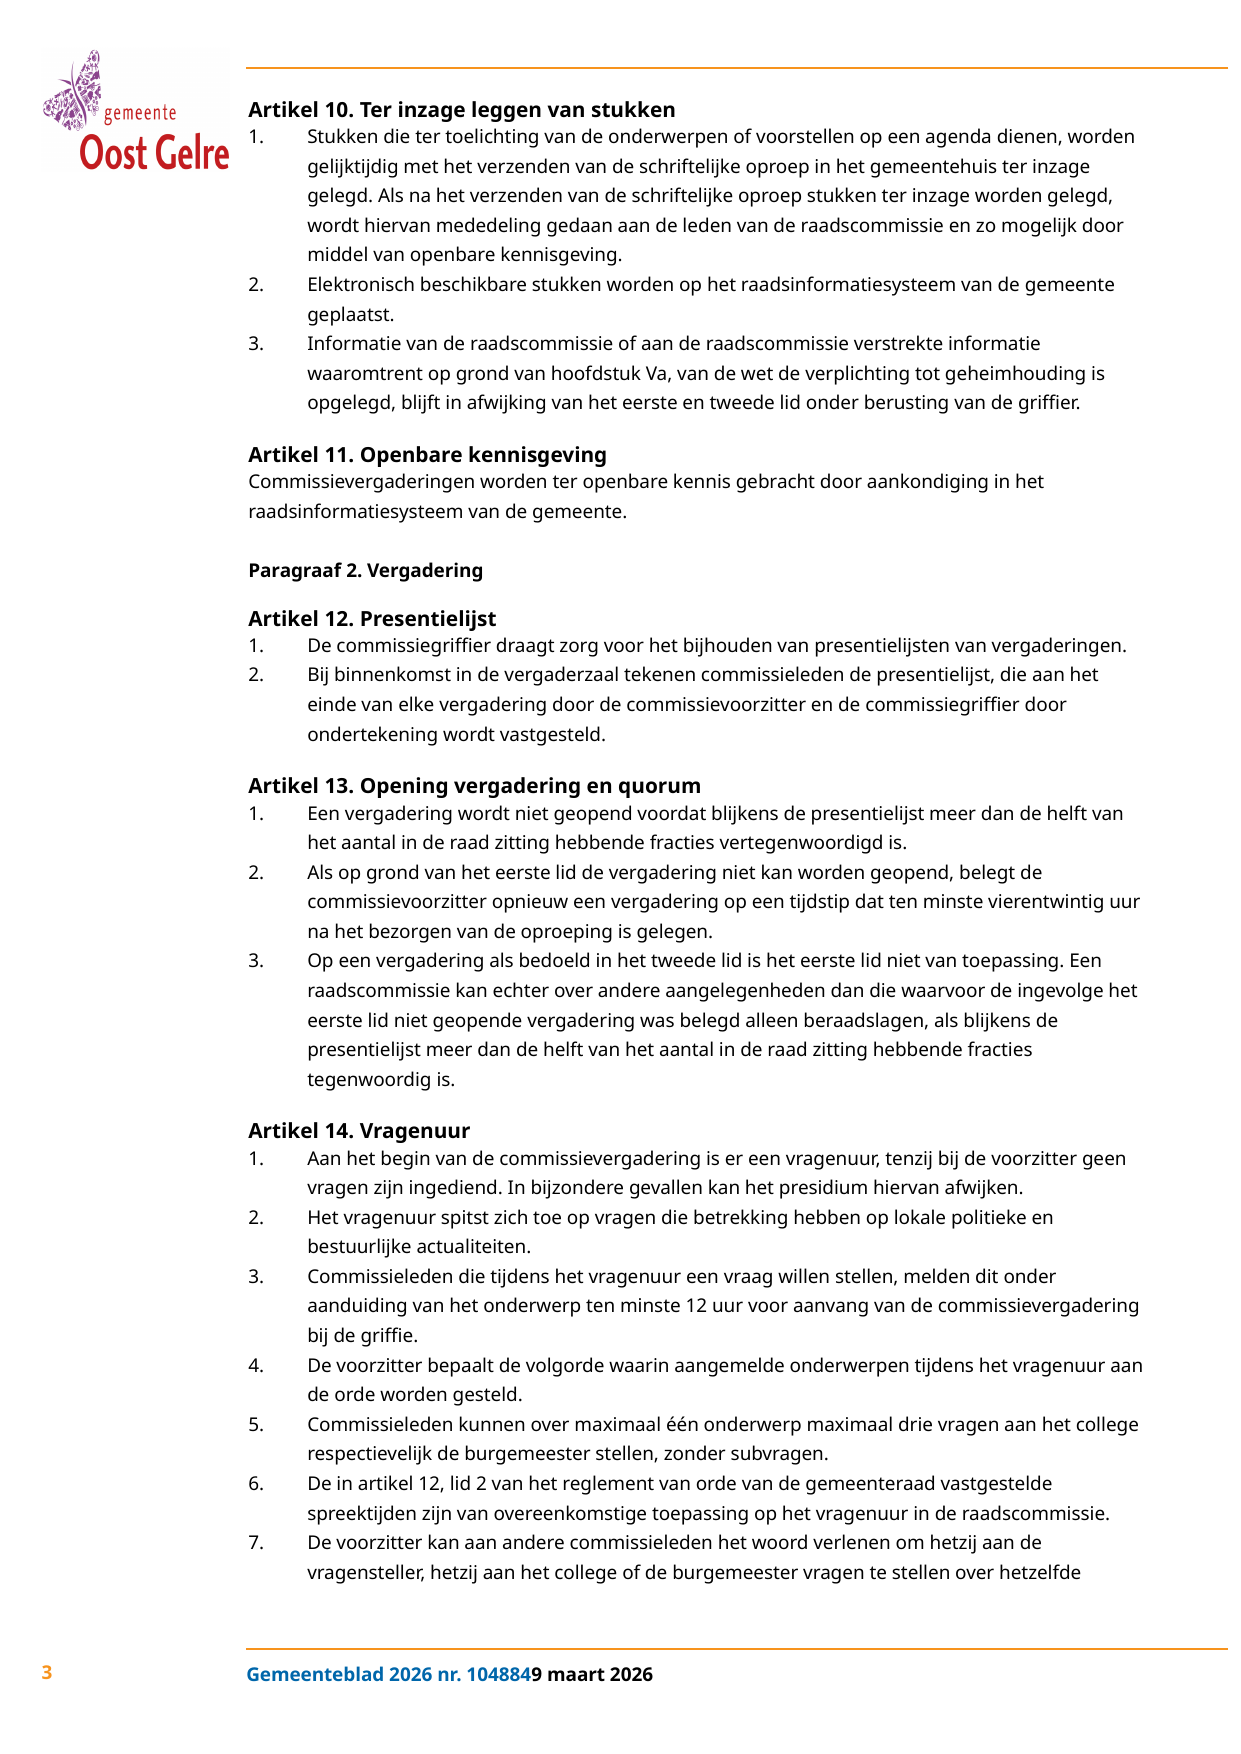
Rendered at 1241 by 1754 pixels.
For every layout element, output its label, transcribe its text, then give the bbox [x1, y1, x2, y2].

list Een vergadering wordt niet geopend voordat blijkens de presentielijst meer dan de helft van het aantal in de raad zitting hebbende fracties vertegenwoordigd is. [248, 800, 1152, 855]
list Commissieleden die tijdens het vragenuur een vraag willen stellen, melden dit onder aanduiding van het onderwerp ten minste 12 uur voor aanvang van de commissievergadering bij de griffie. [248, 1263, 1152, 1348]
text Artikel 11. Openbare kennisgeving [248, 440, 1152, 468]
text Artikel 10. Ter inzage leggen van stukken [248, 95, 1152, 123]
text Paragraaf 2. Vergadering [248, 557, 1152, 583]
list Stukken die ter toelichting van de onderwerpen of voorstellen op een agenda dienen, worden gelijktijdig met het verzenden van de schriftelijke oproep in het gemeentehuis ter inzage gelegd. Als na het verzenden van de schriftelijke oproep stukken ter inzage worden gelegd, wordt hiervan mededeling gedaan aan de leden van de raadscommissie en zo mogelijk door middel van openbare kennisgeving. [248, 123, 1152, 267]
list Aan het begin van de commissievergadering is er een vragenuur, tenzij bij de voorzitter geen vragen zijn ingediend. In bijzondere gevallen kan het presidium hiervan afwijken. [248, 1145, 1152, 1200]
text Artikel 13. Opening vergadering en quorum [248, 771, 1152, 800]
text Commissievergaderingen worden ter openbare kennis gebracht door aankondiging in het raadsinformatiesysteem van de gemeente. [248, 468, 1152, 524]
list De in artikel 12, lid 2 van het reglement van orde van de gemeenteraad vastgestelde spreektijden zijn van overeenkomstige toepassing op het vragenuur in de raadscommissie. [248, 1470, 1152, 1526]
text Artikel 14. Vragenuur [248, 1116, 1152, 1145]
list Commissieleden kunnen over maximaal één onderwerp maximaal drie vragen aan het college respectievelijk de burgemeester stellen, zonder subvragen. [248, 1411, 1152, 1466]
list Bij binnenkomst in de vergaderzaal tekenen commissieleden de presentielijst, die aan het einde van elke vergadering door de commissievoorzitter en de commissiegriffier door ondertekening wordt vastgesteld. [248, 662, 1152, 747]
list De voorzitter bepaalt de volgorde waarin aangemelde onderwerpen tijdens het vragenuur aan de orde worden gesteld. [248, 1352, 1152, 1407]
list Informatie van de raadscommissie of aan de raadscommissie verstrekte informatie waaromtrent op grond van hoofdstuk Va, van de wet de verplichting tot geheimhouding is opgelegd, blijft in afwijking van het eerste en tweede lid onder berusting van de griffier. [248, 330, 1152, 415]
list De commissiegriffier draagt zorg voor het bijhouden van presentielijsten van vergaderingen. [248, 632, 1152, 658]
list Het vragenuur spitst zich toe op vragen die betrekking hebben op lokale politieke en bestuurlijke actualiteiten. [248, 1204, 1152, 1259]
list Als op grond van het eerste lid de vergadering niet kan worden geopend, belegt de commissievoorzitter opnieuw een vergadering op een tijdstip dat ten minste vierentwintig uur na het bezorgen van de oproeping is gelegen. [248, 859, 1152, 944]
list Elektronisch beschikbare stukken worden op het raadsinformatiesysteem van de gemeente geplaatst. [248, 271, 1152, 326]
list De voorzitter kan aan andere commissieleden het woord verlenen om hetzij aan de vragensteller, hetzij aan het college of de burgemeester vragen te stellen over hetzelfde [248, 1529, 1152, 1585]
picture [41, 47, 231, 172]
list Op een vergadering als bedoeld in het tweede lid is het eerste lid niet van toepassing. Een raadscommissie kan echter over andere aangelegenheden dan die waarvoor de ingevolge het eerste lid niet geopende vergadering was belegd alleen beraadslagen, als blijkens de presentielijst meer dan de helft van het aantal in de raad zitting hebbende fracties tegenwoordig is. [248, 948, 1152, 1092]
text Artikel 12. Presentielijst [248, 604, 1152, 632]
